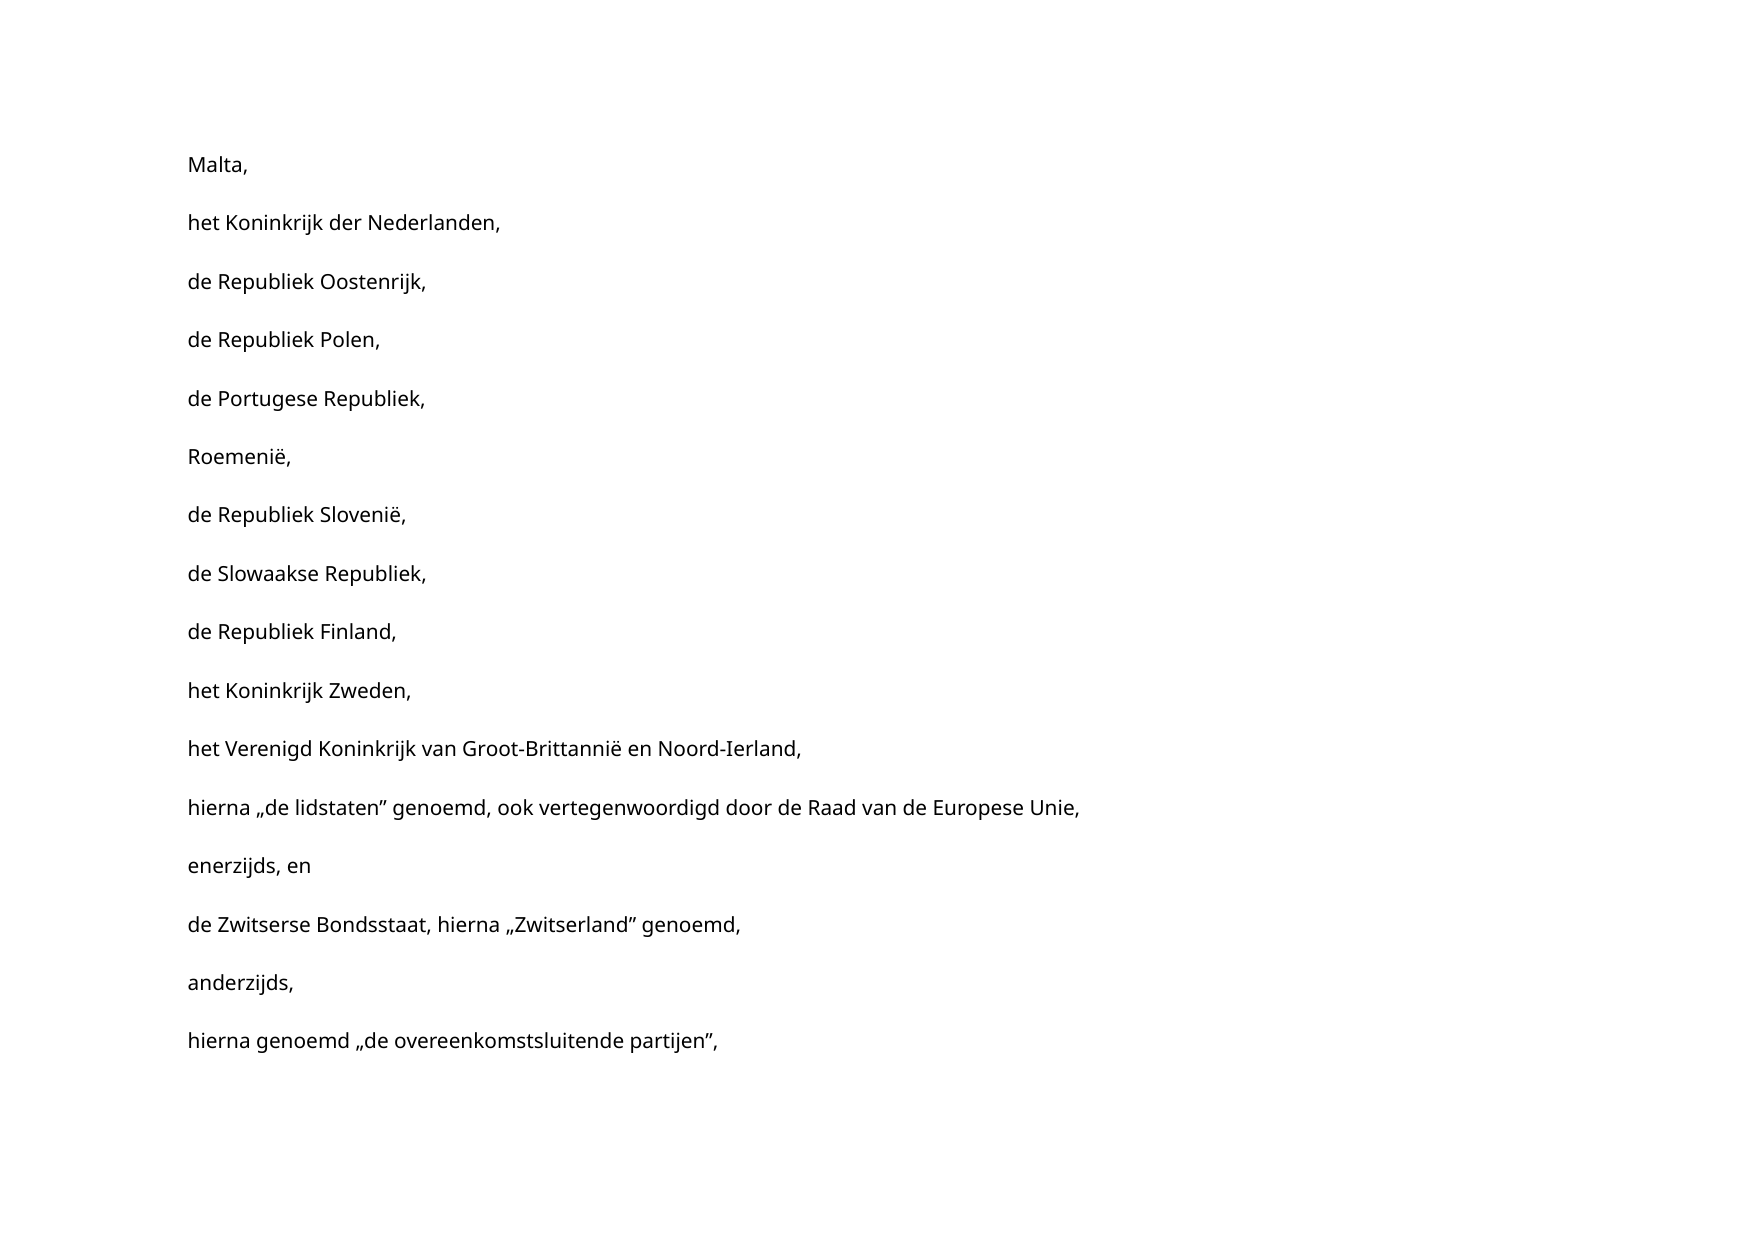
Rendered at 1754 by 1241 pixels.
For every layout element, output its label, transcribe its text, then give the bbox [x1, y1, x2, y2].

text de Slowaakse Republiek, [187, 559, 1566, 587]
text hierna genoemd „de overeenkomstsluitende partijen”, [187, 1027, 1566, 1055]
text de Republiek Finland, [187, 617, 1566, 646]
text enerzijds, en [187, 851, 1566, 880]
text de Portugese Republiek, [187, 384, 1566, 412]
text de Zwitserse Bondsstaat, hierna „Zwitserland” genoemd, [187, 910, 1566, 938]
text hierna „de lidstaten” genoemd, ook vertegenwoordigd door de Raad van de Europese Unie, [187, 793, 1566, 821]
text de Republiek Polen, [187, 325, 1566, 354]
text het Koninkrijk Zweden, [187, 676, 1566, 704]
text de Republiek Oostenrijk, [187, 267, 1566, 295]
text Malta, [187, 150, 1566, 178]
text het Verenigd Koninkrijk van Groot-Brittannië en Noord-Ierland, [187, 734, 1566, 763]
text de Republiek Slovenië, [187, 501, 1566, 529]
text anderzijds, [187, 968, 1566, 997]
text het Koninkrijk der Nederlanden, [187, 208, 1566, 237]
text Roemenië, [187, 442, 1566, 471]
